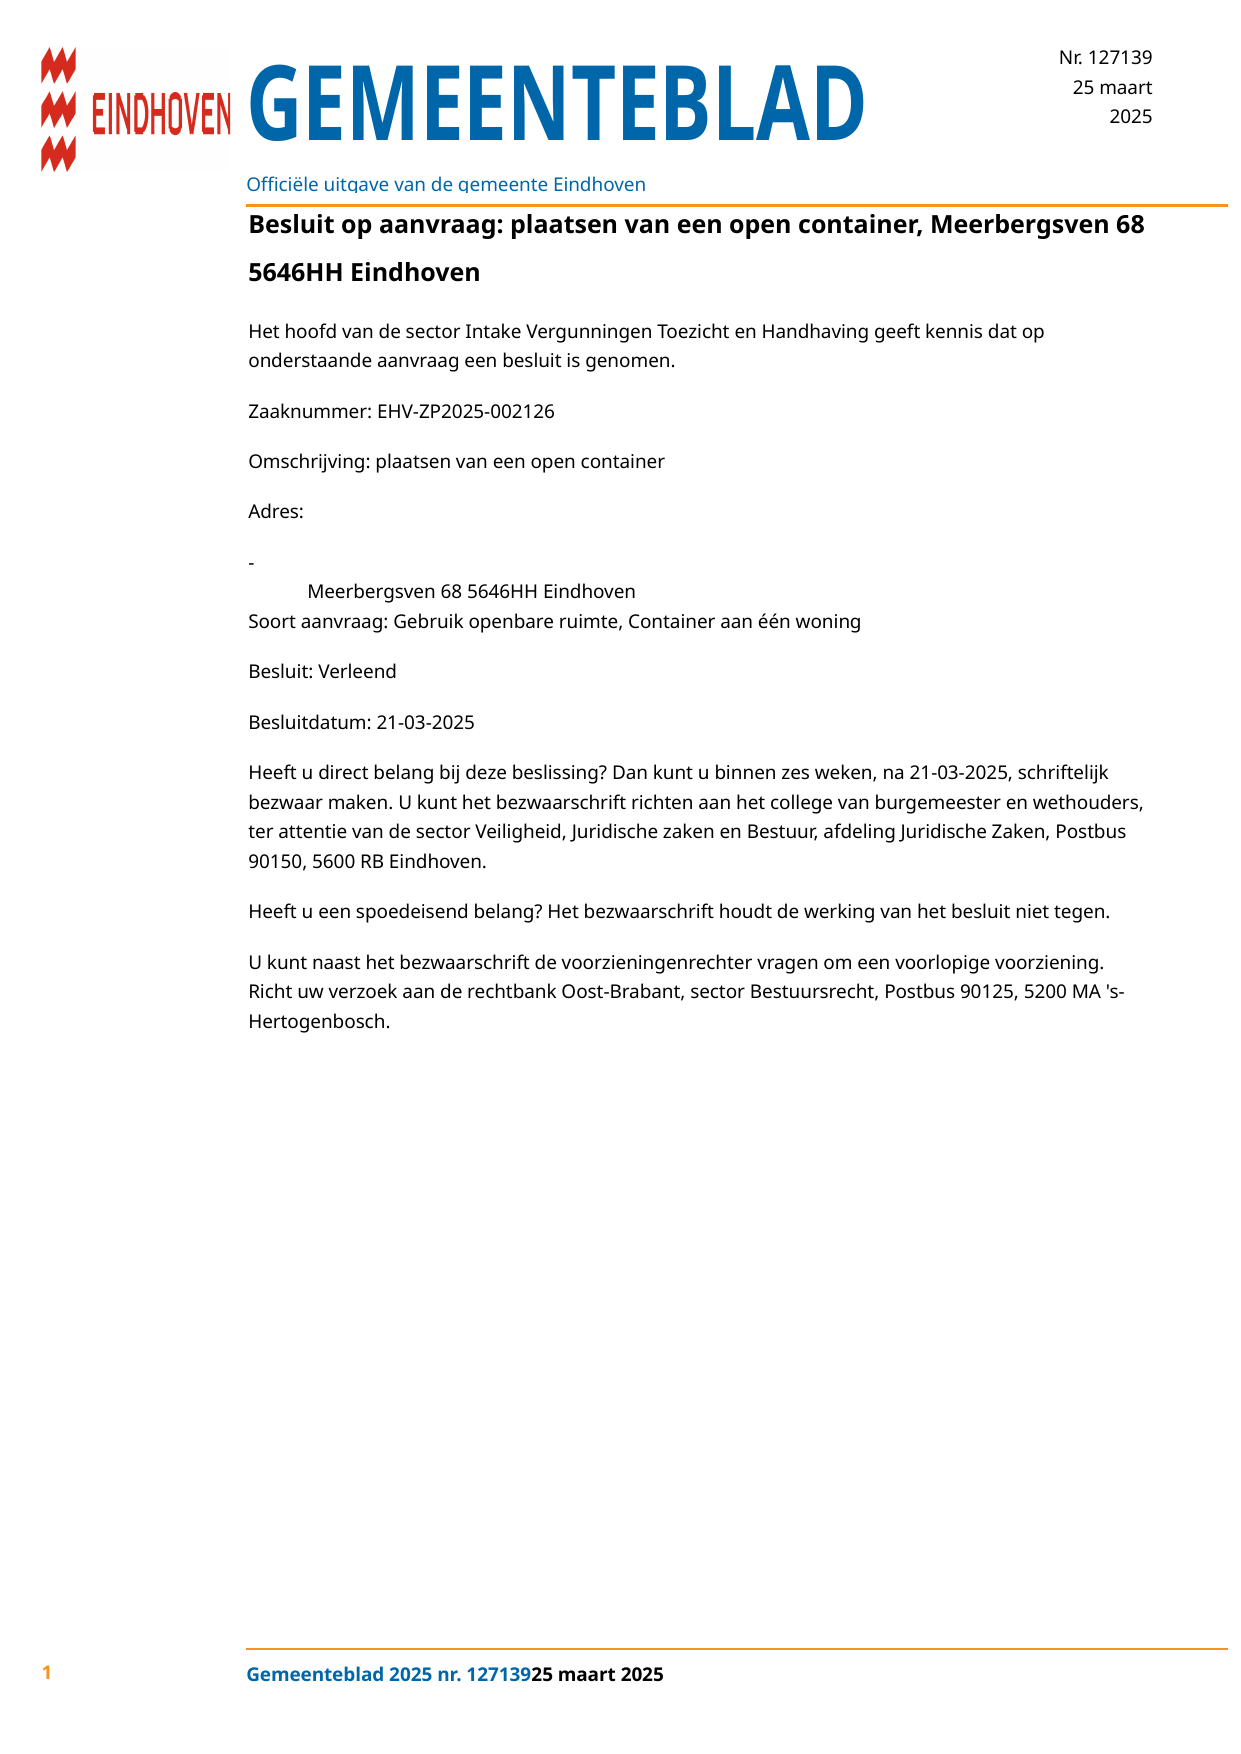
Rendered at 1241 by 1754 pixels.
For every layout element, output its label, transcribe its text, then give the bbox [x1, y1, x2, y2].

text Besluitdatum: 21-03-2025 [248, 709, 1152, 735]
text Het hoofd van de sector Intake Vergunningen Toezicht en Handhaving geeft kennis dat op onderstaande aanvraag een besluit is genomen. [248, 318, 1152, 373]
text Heeft u een spoedeisend belang? Het bezwaarschrift houdt de werking van het besluit niet tegen. [248, 899, 1152, 924]
list Meerbergsven 68 5646HH Eindhoven [248, 579, 1152, 604]
picture [41, 47, 231, 172]
text Zaaknummer: EHV-ZP2025-002126 [248, 398, 1152, 424]
text Omschrijving: plaatsen van een open container [248, 448, 1152, 474]
text Besluit: Verleend [248, 659, 1152, 684]
text Soort aanvraag: Gebruik openbare ruimte, Container aan één woning [248, 608, 1152, 634]
text Heeft u direct belang bij deze beslissing? Dan kunt u binnen zes weken, na 21-03-2025, schriftelijk bezwaar maken. U kunt het bezwaarschrift richten aan het college van burgemeester en wethouders, ter attentie van de sector Veiligheid, Juridische zaken en Bestuur, afdeling Juridische Zaken, Postbus 90150, 5600 RB Eindhoven. [248, 759, 1152, 874]
text Adres: [248, 499, 1152, 524]
text U kunt naast het bezwaarschrift de voorzieningenrechter vragen om een voorlopige voorziening. Richt uw verzoek aan de rechtbank Oost-Brabant, sector Bestuursrecht, Postbus 90125, 5200 MA 's-Hertogenbosch. [248, 949, 1152, 1034]
text Besluit op aanvraag: plaatsen van een open container, Meerbergsven 68 5646HH Eindhoven [248, 207, 1152, 288]
